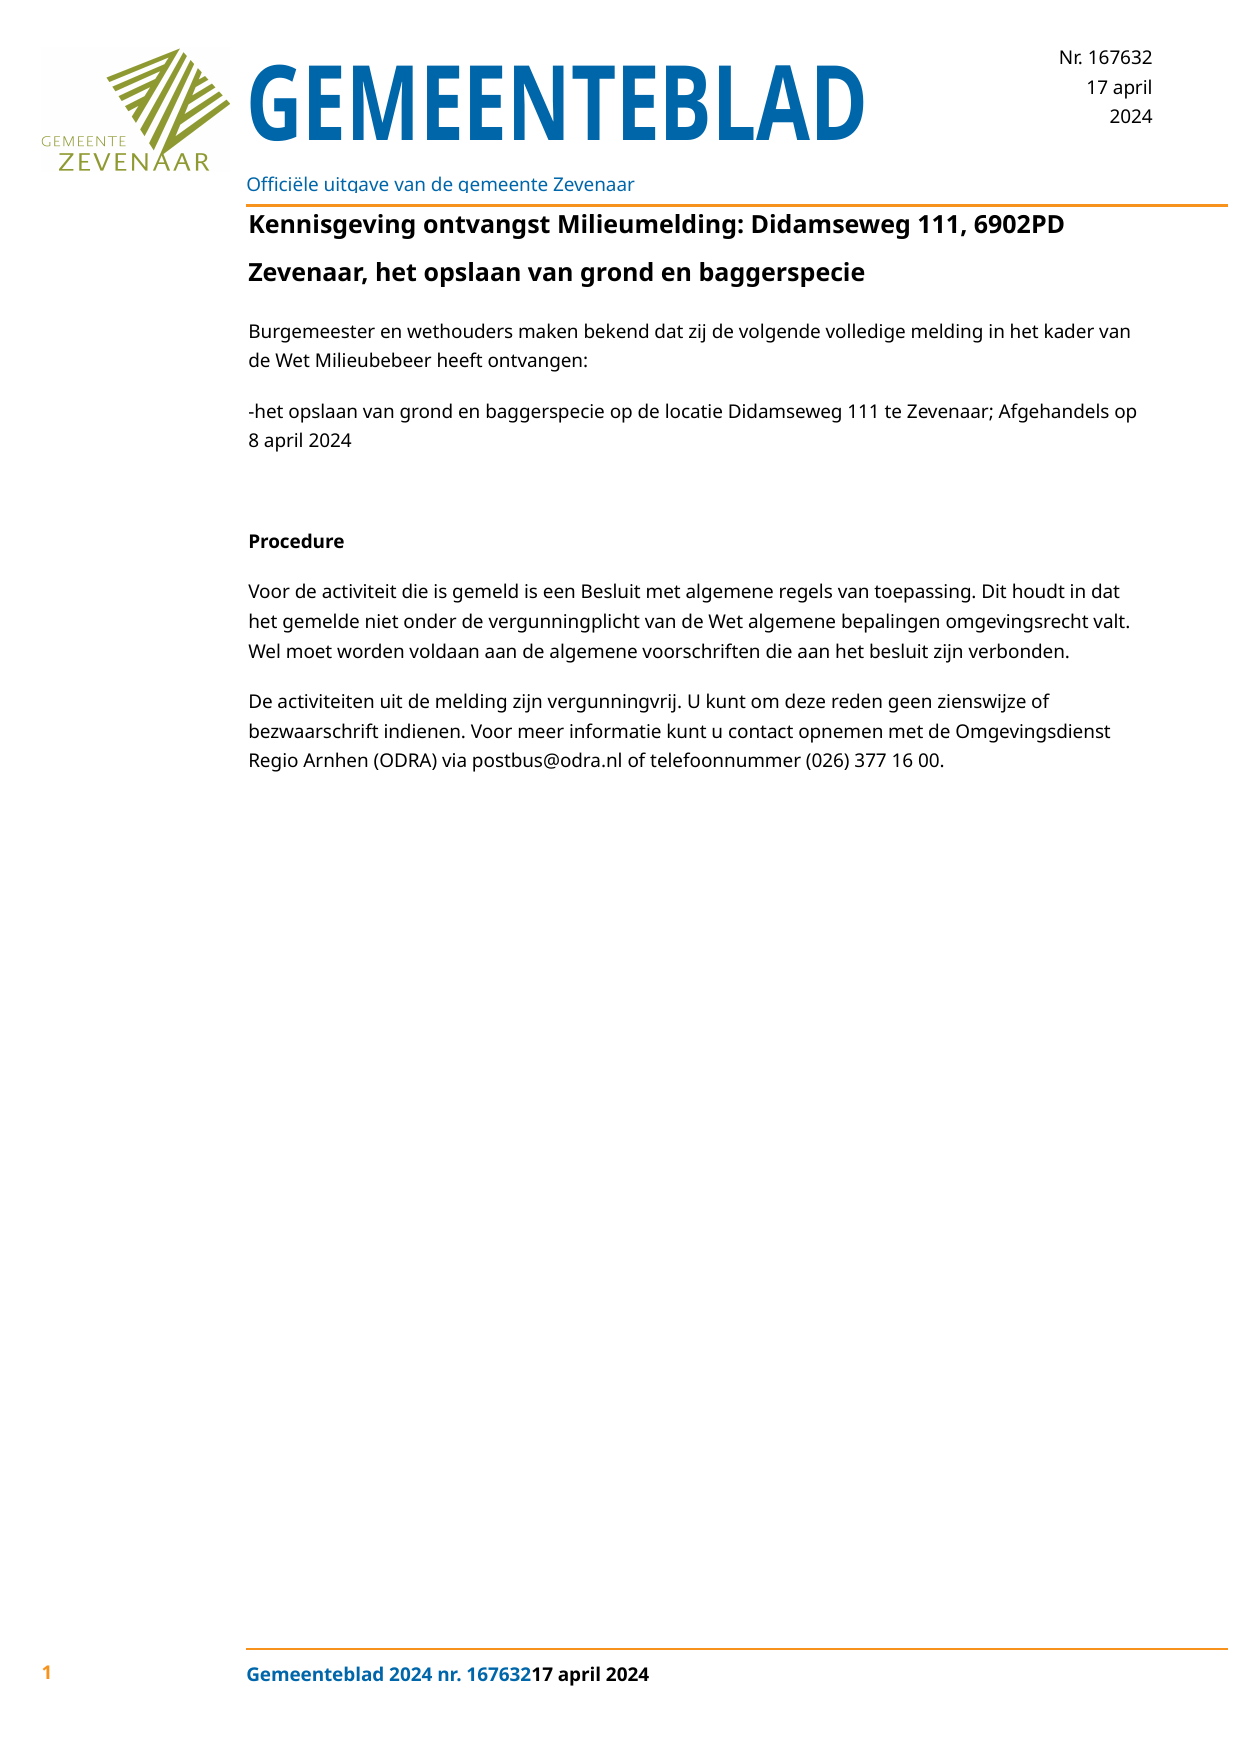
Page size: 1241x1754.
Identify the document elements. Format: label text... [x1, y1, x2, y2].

text Procedure [248, 528, 1152, 554]
text Voor de activiteit die is gemeld is een Besluit met algemene regels van toepassing. Dit houdt in dat het gemelde niet onder de vergunningplicht van de Wet algemene bepalingen omgevingsrecht valt. Wel moet worden voldaan aan de algemene voorschriften die aan het besluit zijn verbonden. [248, 579, 1152, 664]
text -het opslaan van grond en baggerspecie op de locatie Didamseweg 111 te Zevenaar; Afgehandels op 8 april 2024 [248, 398, 1152, 453]
text Burgemeester en wethouders maken bekend dat zij de volgende volledige melding in het kader van de Wet Milieubebeer heeft ontvangen: [248, 318, 1152, 373]
text De activiteiten uit de melding zijn vergunningvrij. U kunt om deze reden geen zienswijze of bezwaarschrift indienen. Voor meer informatie kunt u contact opnemen met de Omgevingsdienst Regio Arnhen (ODRA) via postbus@odra.nl of telefoonnummer (026) 377 16 00. [248, 688, 1152, 773]
picture [41, 47, 231, 172]
text Kennisgeving ontvangst Milieumelding: Didamseweg 111, 6902PD Zevenaar, het opslaan van grond en baggerspecie [248, 207, 1152, 288]
